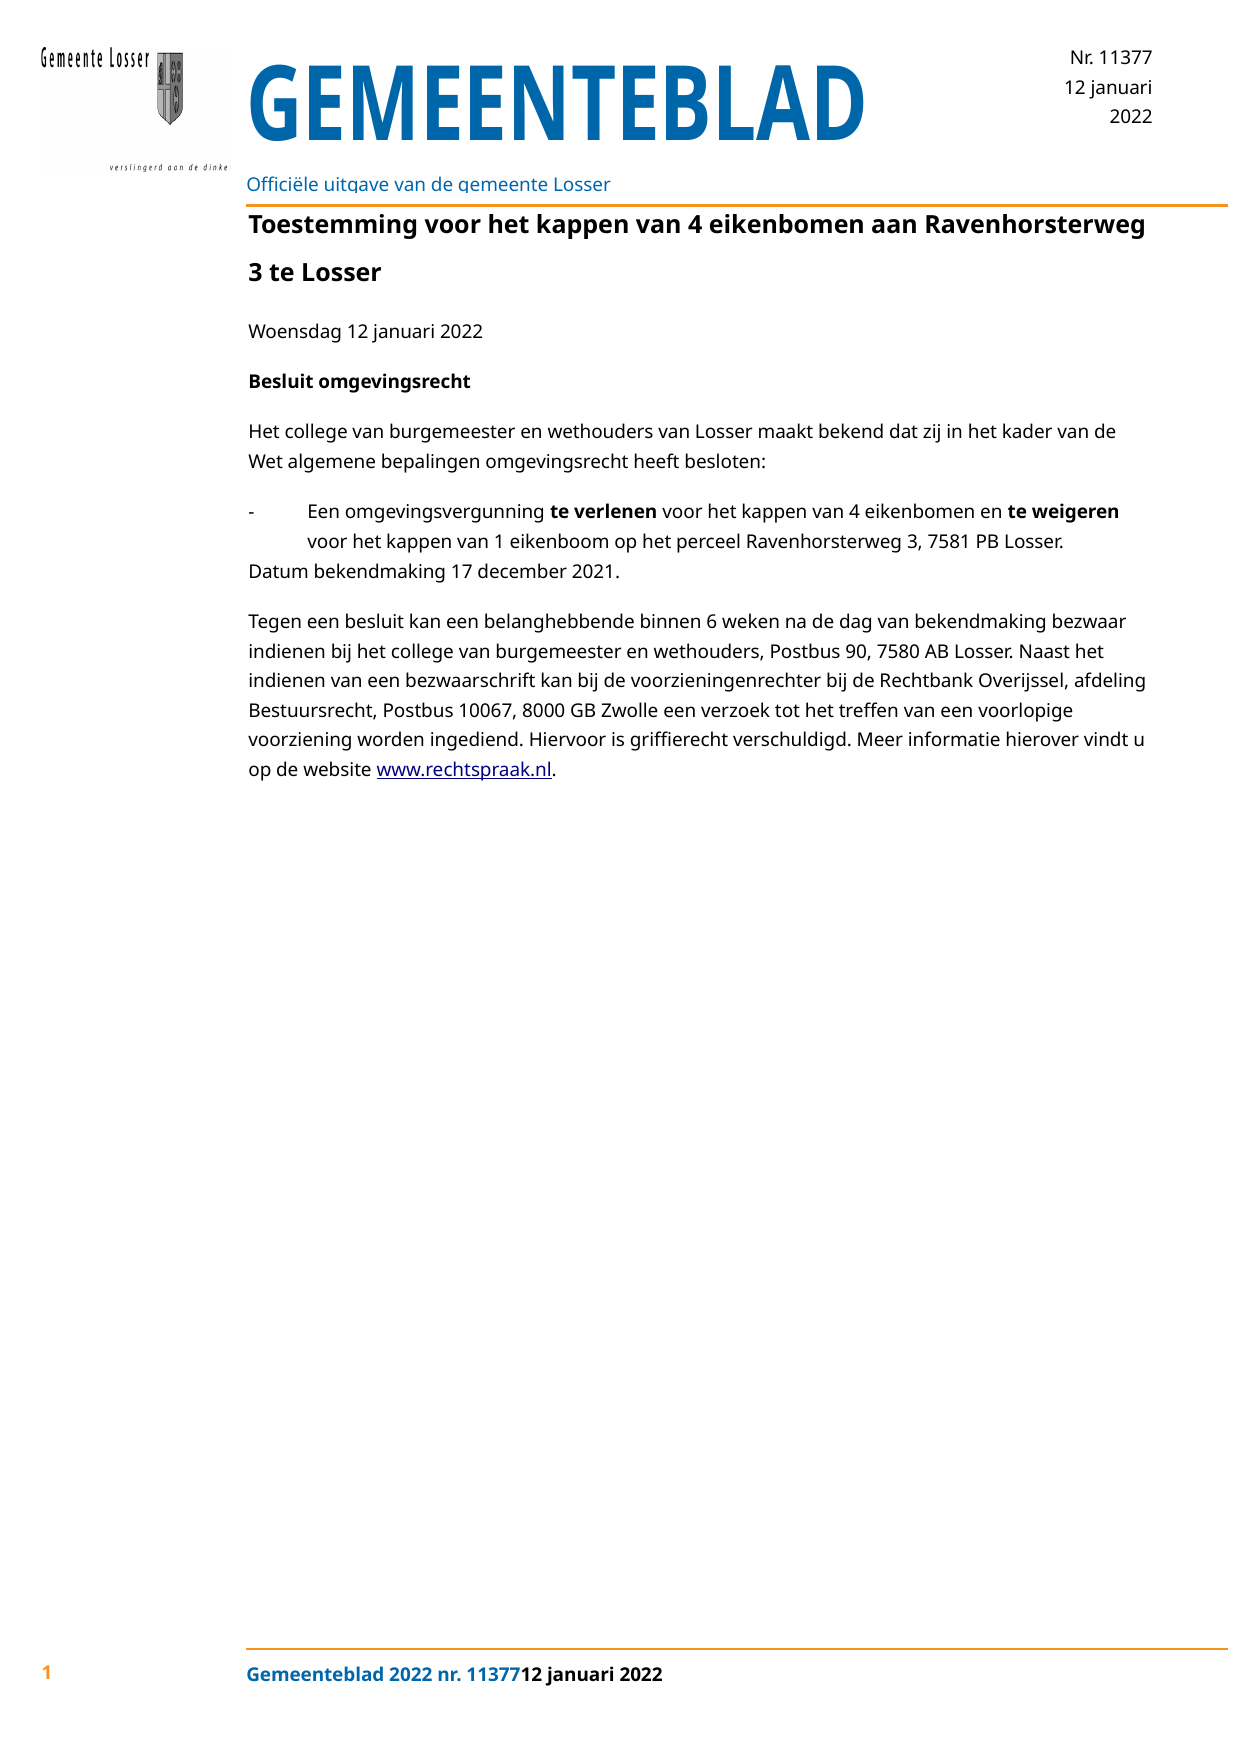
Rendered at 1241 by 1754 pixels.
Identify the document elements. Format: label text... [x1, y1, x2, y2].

text Woensdag 12 januari 2022 [248, 318, 1152, 344]
text Tegen een besluit kan een belanghebbende binnen 6 weken na de dag van bekendmaking bezwaar indienen bij het college van burgemeester en wethouders, Postbus 90, 7580 AB Losser. Naast het indienen van een bezwaarschrift kan bij de voorzieningenrechter bij de Rechtbank Overijssel, afdeling Bestuursrecht, Postbus 10067, 8000 GB Zwolle een verzoek tot het treffen van een voorlopige voorziening worden ingediend. Hiervoor is griffierecht verschuldigd. Meer informatie hierover vindt u op de website www.rechtspraak.nl. [248, 608, 1152, 782]
text Toestemming voor het kappen van 4 eikenbomen aan Ravenhorsterweg 3 te Losser [248, 207, 1152, 288]
list Een omgevingsvergunning te verlenen voor het kappen van 4 eikenbomen en te weigeren voor het kappen van 1 eikenboom op het perceel Ravenhorsterweg 3, 7581 PB Losser. [248, 499, 1152, 554]
text Datum bekendmaking 17 december 2021. [248, 558, 1152, 584]
picture [41, 47, 231, 172]
text Besluit omgevingsrecht [248, 368, 1152, 394]
text Het college van burgemeester en wethouders van Losser maakt bekend dat zij in het kader van de Wet algemene bepalingen omgevingsrecht heeft besloten: [248, 419, 1152, 474]
